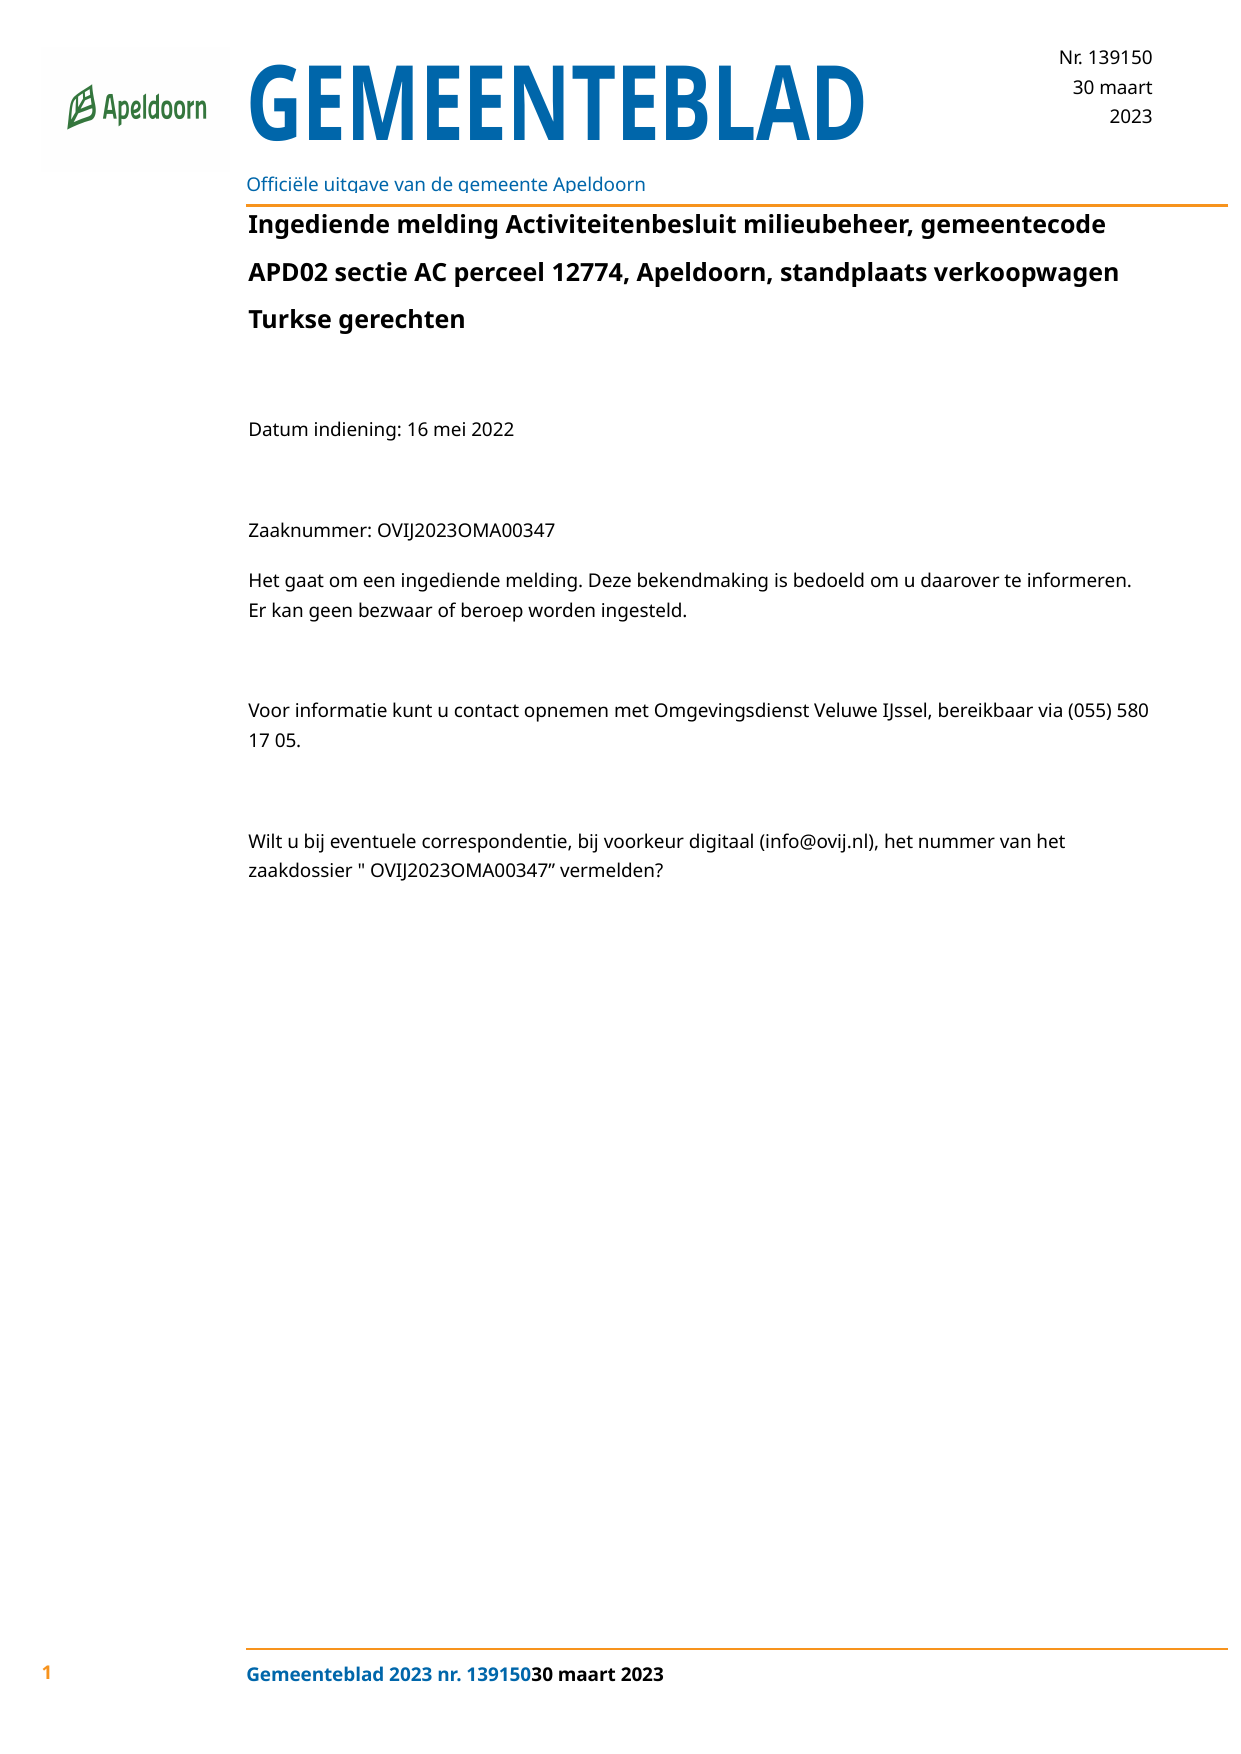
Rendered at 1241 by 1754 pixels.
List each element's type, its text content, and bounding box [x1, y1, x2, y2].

text Zaaknummer: OVIJ2023OMA00347 [248, 517, 1152, 542]
text Ingediende melding Activiteitenbesluit milieubeheer, gemeentecode APD02 sectie AC perceel 12774, Apeldoorn, standplaats verkoopwagen Turkse gerechten [248, 207, 1152, 336]
text Datum indiening: 16 mei 2022 [248, 416, 1152, 442]
picture [41, 47, 231, 172]
text Het gaat om een ingediende melding. Deze bekendmaking is bedoeld om u daarover te informeren. Er kan geen bezwaar of beroep worden ingesteld. [248, 567, 1152, 622]
text Wilt u bij eventuele correspondentie, bij voorkeur digitaal (info@ovij.nl), het nummer van het zaakdossier " OVIJ2023OMA00347” vermelden? [248, 828, 1152, 883]
text Voor informatie kunt u contact opnemen met Omgevingsdienst Veluwe IJssel, bereikbaar via (055) 580 17 05. [248, 698, 1152, 753]
